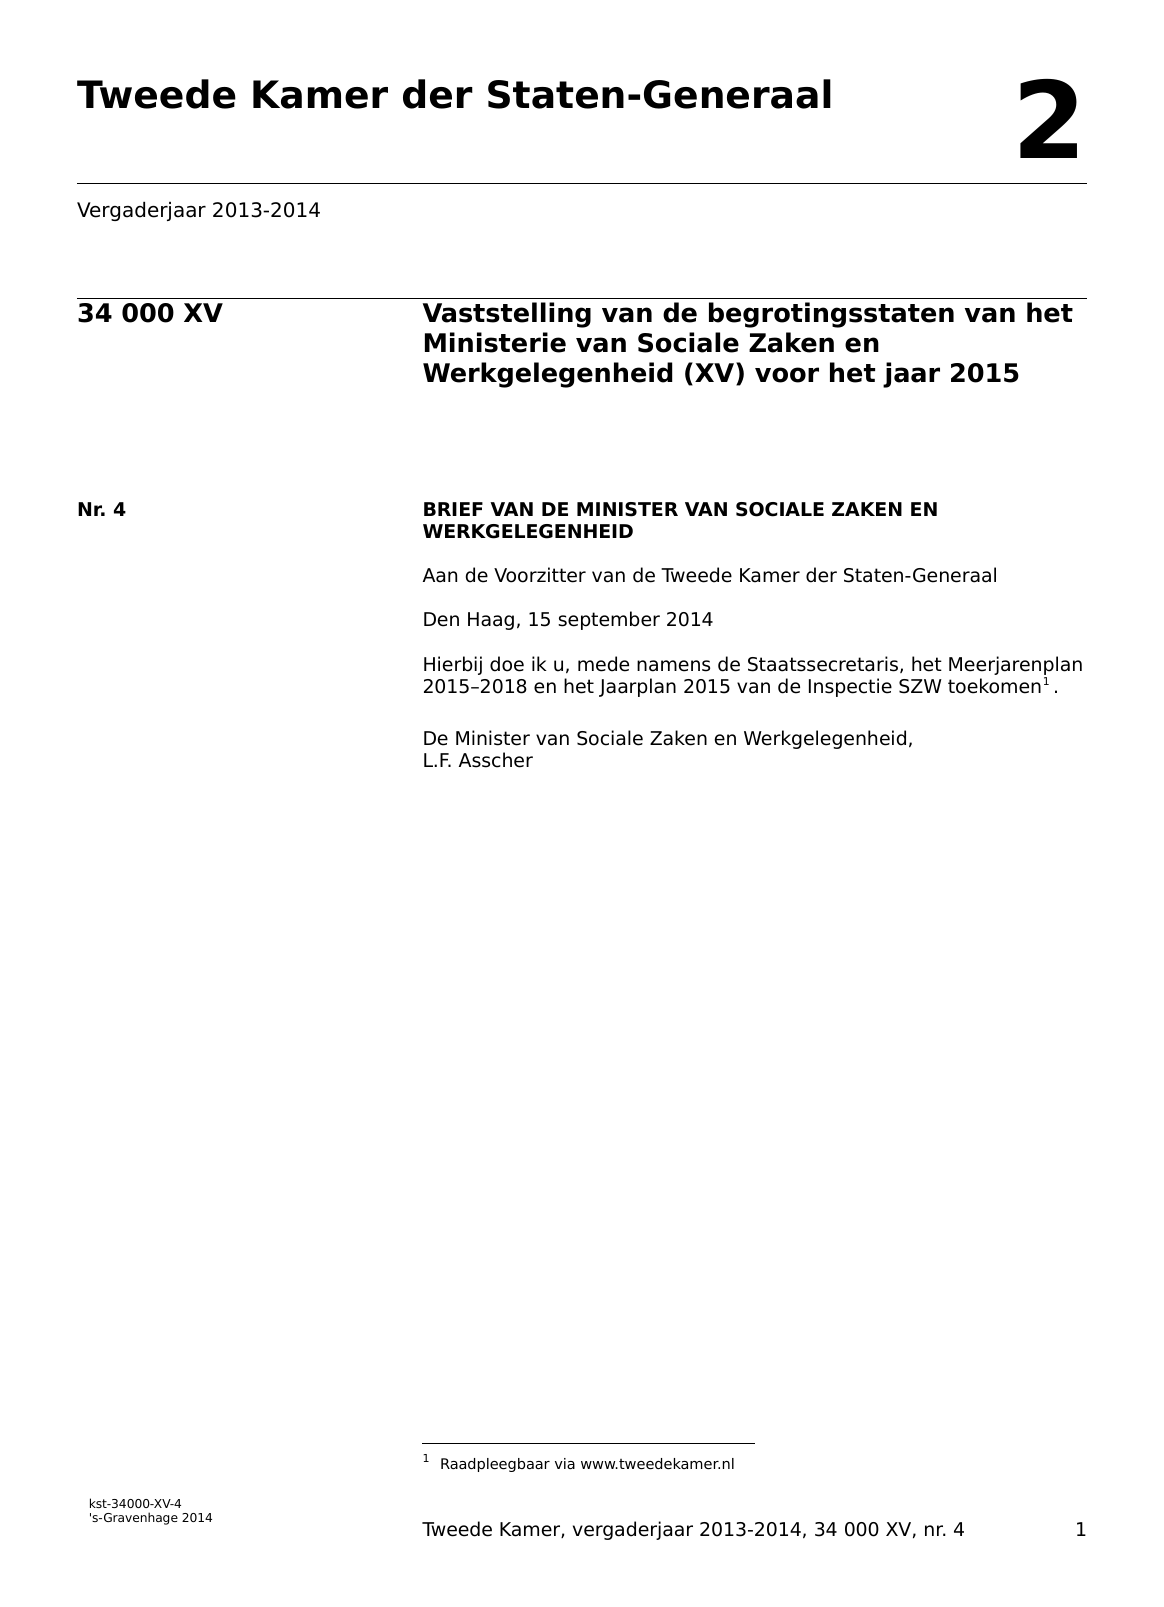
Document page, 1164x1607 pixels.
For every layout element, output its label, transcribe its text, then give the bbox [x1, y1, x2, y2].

text De Minister van Sociale Zaken en Werkgelegenheid, L.F. Asscher [422, 727, 1087, 771]
table_header Tweede Kamer der Staten-Generaal [77, 59, 886, 183]
text kst-34000-XV-4 [88, 1497, 323, 1511]
text Den Haag, 15 september 2014 [422, 609, 1087, 631]
subtitle 34 000 XV Vaststelling van de begrotingsstaten van het Ministerie van Sociale Zaken en Werkgelegenheid (XV) voor het jaar 2015 [77, 299, 1087, 388]
text 's-Gravenhage 2014 [88, 1511, 323, 1525]
text Hierbij doe ik u, mede namens de Staatssecretaris, het Meerjarenplan 2015–2018 en het Jaarplan 2015 van de Inspectie SZW toekomen. [422, 653, 1087, 697]
subtitle Nr. 4 BRIEF VAN DE MINISTER VAN SOCIALE ZAKEN EN WERKGELEGENHEID [77, 499, 1087, 543]
table_cell Vergaderjaar 2013-2014 [77, 184, 1087, 298]
table_header 2 [886, 59, 1087, 183]
text Aan de Voorzitter van de Tweede Kamer der Staten-Generaal [422, 565, 1087, 587]
text Raadpleegbaar via www.tweedekamer.nl [422, 1452, 1087, 1474]
